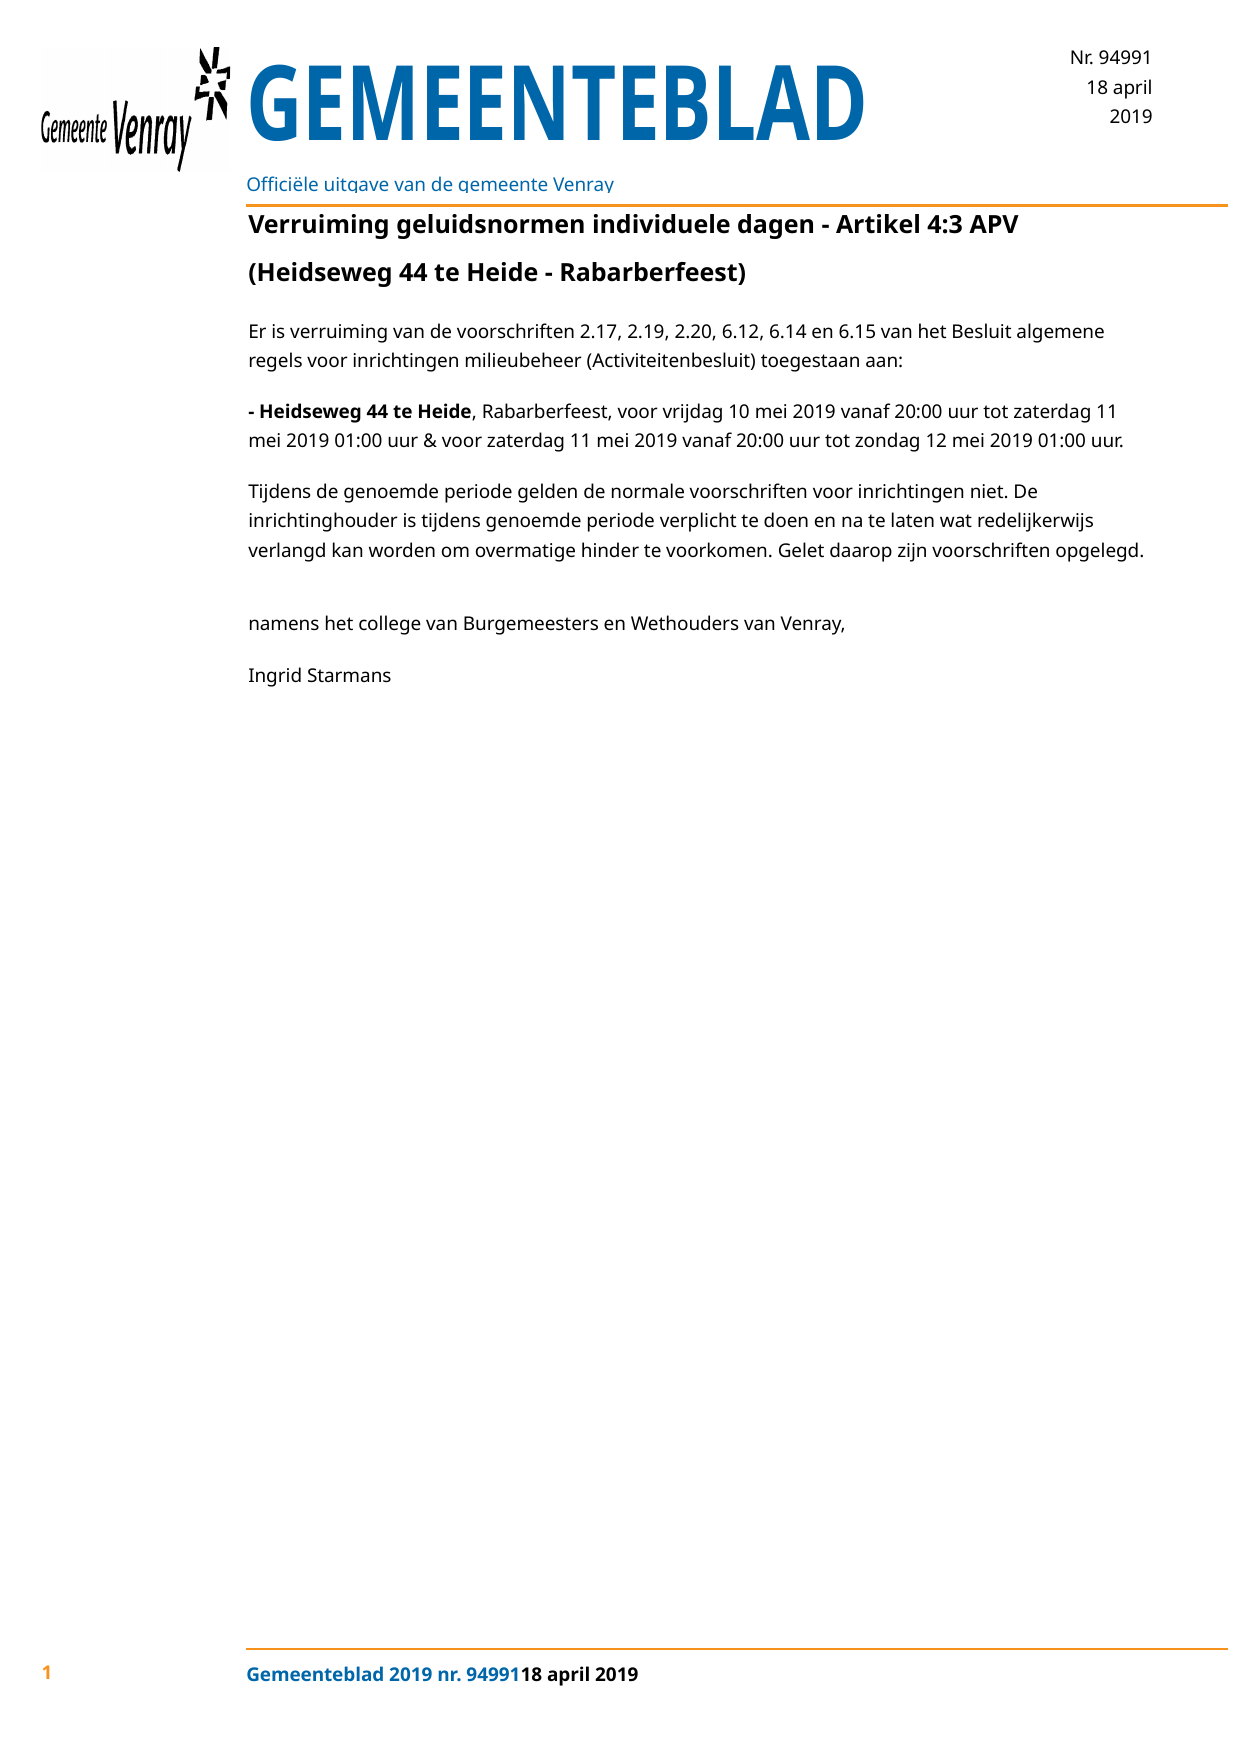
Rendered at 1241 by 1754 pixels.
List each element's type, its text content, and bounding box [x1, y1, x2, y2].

text - Heidseweg 44 te Heide, Rabarberfeest, voor vrijdag 10 mei 2019 vanaf 20:00 uur tot zaterdag 11 mei 2019 01:00 uur & voor zaterdag 11 mei 2019 vanaf 20:00 uur tot zondag 12 mei 2019 01:00 uur. [248, 398, 1152, 453]
text Er is verruiming van de voorschriften 2.17, 2.19, 2.20, 6.12, 6.14 en 6.15 van het Besluit algemene regels voor inrichtingen milieubeheer (Activiteitenbesluit) toegestaan aan: [248, 318, 1152, 373]
text Verruiming geluidsnormen individuele dagen - Artikel 4:3 APV (Heidseweg 44 te Heide - Rabarberfeest) [248, 207, 1152, 288]
text Ingrid Starmans [248, 662, 1152, 688]
text Tijdens de genoemde periode gelden de normale voorschriften voor inrichtingen niet. De inrichtinghouder is tijdens genoemde periode verplicht te doen en na te laten wat redelijkerwijs verlangd kan worden om overmatige hinder te voorkomen. Gelet daarop zijn voorschriften opgelegd. [248, 478, 1152, 563]
text namens het college van Burgemeesters en Wethouders van Venray, [248, 611, 1152, 636]
picture [41, 47, 231, 172]
